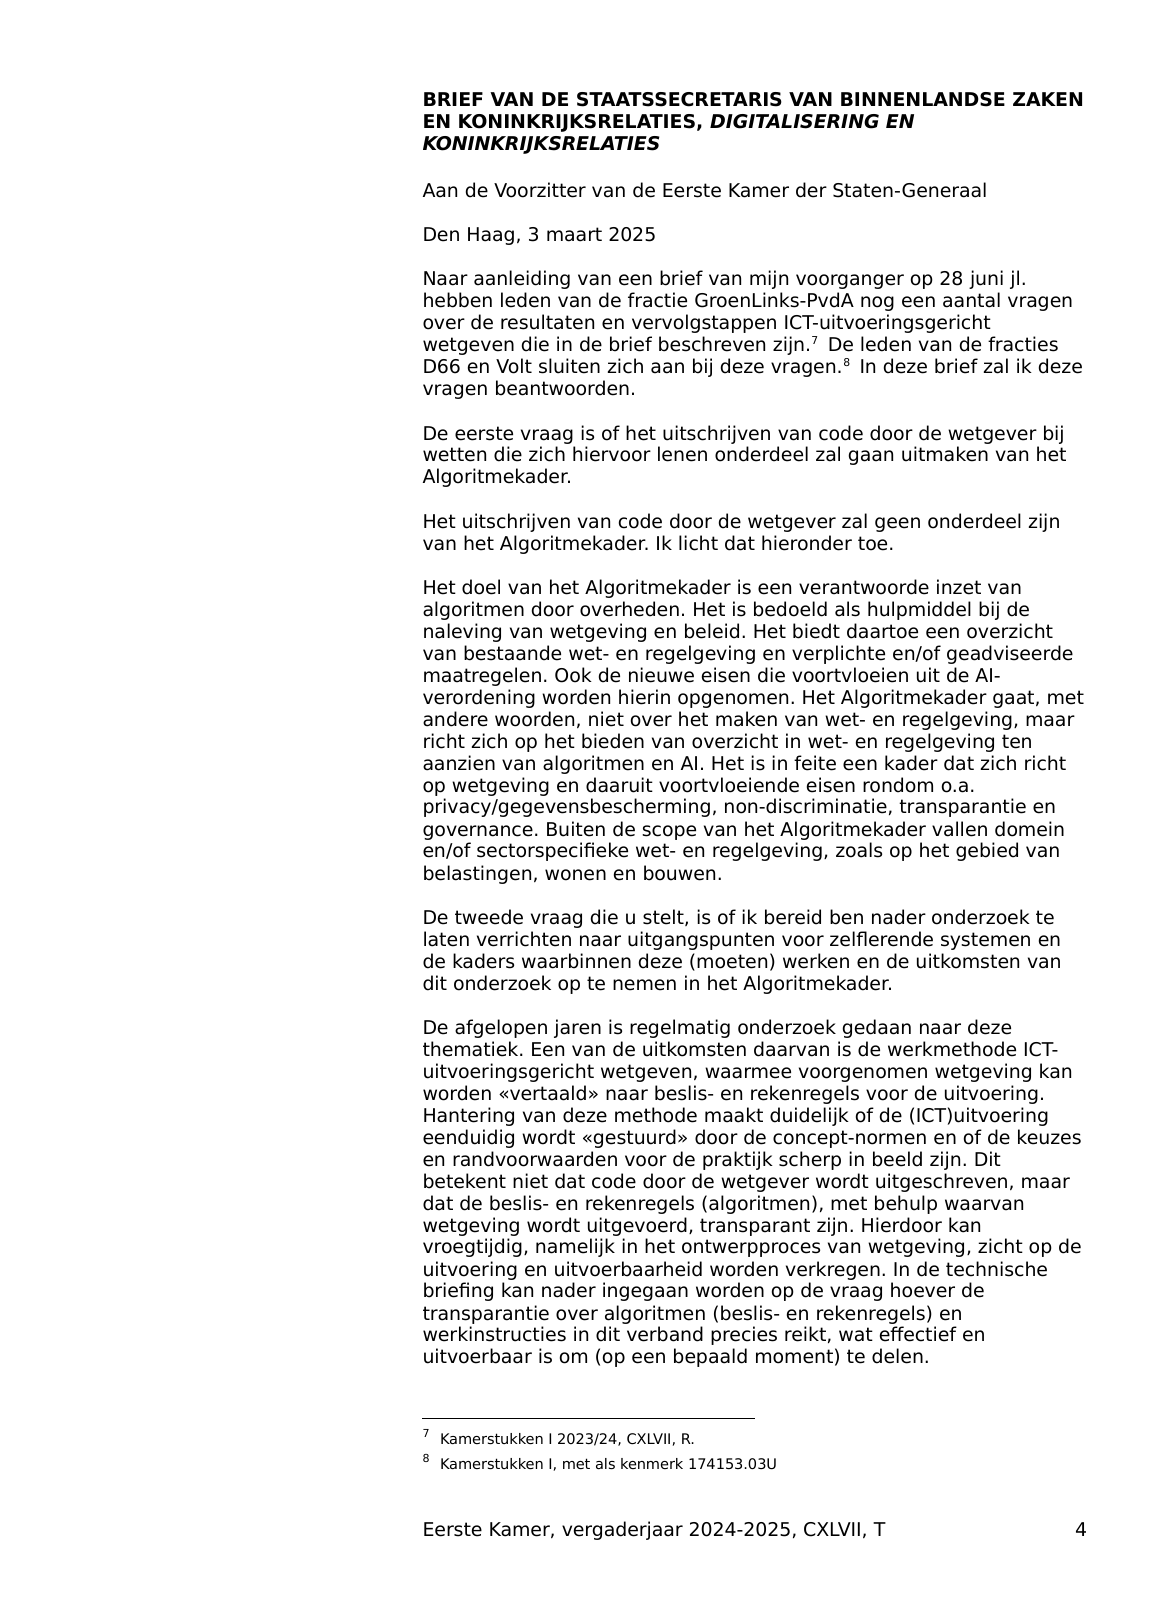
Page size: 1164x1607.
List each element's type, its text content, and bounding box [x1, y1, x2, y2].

text De eerste vraag is of het uitschrijven van code door de wetgever bij wetten die zich hiervoor lenen onderdeel zal gaan uitmaken van het Algoritmekader. [422, 422, 1087, 488]
text Kamerstukken I 2023/24, CXLVII, R. [422, 1427, 1087, 1449]
text Kamerstukken I, met als kenmerk 174153.03U [422, 1452, 1087, 1474]
text Het doel van het Algoritmekader is een verantwoorde inzet van algoritmen door overheden. Het is bedoeld als hulpmiddel bij de naleving van wetgeving en beleid. Het biedt daartoe een overzicht van bestaande wet- en regelgeving en verplichte en/of geadviseerde maatregelen. Ook de nieuwe eisen die voortvloeien uit de AI-verordening worden hierin opgenomen. Het Algoritmekader gaat, met andere woorden, niet over het maken van wet- en regelgeving, maar richt zich op het bieden van overzicht in wet- en regelgeving ten aanzien van algoritmen en AI. Het is in feite een kader dat zich richt op wetgeving en daaruit voortvloeiende eisen rondom o.a. privacy/gegevensbescherming, non-discriminatie, transparantie en governance. Buiten de scope van het Algoritmekader vallen domein en/of sectorspecifieke wet- en regelgeving, zoals op het gebied van belastingen, wonen en bouwen. [422, 577, 1087, 884]
text Aan de Voorzitter van de Eerste Kamer der Staten-Generaal [422, 180, 1087, 202]
text Het uitschrijven van code door de wetgever zal geen onderdeel zijn van het Algoritmekader. Ik licht dat hieronder toe. [422, 511, 1087, 554]
text De tweede vraag die u stelt, is of ik bereid ben nader onderzoek te laten verrichten naar uitgangspunten voor zelflerende systemen en de kaders waarbinnen deze (moeten) werken en de uitkomsten van dit onderzoek op te nemen in het Algoritmekader. [422, 907, 1087, 994]
text Den Haag, 3 maart 2025 [422, 224, 1087, 246]
subtitle BRIEF VAN DE STAATSSECRETARIS VAN BINNENLANDSE ZAKEN EN KONINKRIJKSRELATIES, DIGITALISERING EN KONINKRIJKSRELATIES [422, 89, 1087, 155]
text De afgelopen jaren is regelmatig onderzoek gedaan naar deze thematiek. Een van de uitkomsten daarvan is de werkmethode ICT-uitvoeringsgericht wetgeven, waarmee voorgenomen wetgeving kan worden «vertaald» naar beslis- en rekenregels voor de uitvoering. Hantering van deze methode maakt duidelijk of de (ICT)uitvoering eenduidig wordt «gestuurd» door de concept-normen en of de keuzes en randvoorwaarden voor de praktijk scherp in beeld zijn. Dit betekent niet dat code door de wetgever wordt uitgeschreven, maar dat de beslis- en rekenregels (algoritmen), met behulp waarvan wetgeving wordt uitgevoerd, transparant zijn. Hierdoor kan vroegtijdig, namelijk in het ontwerpproces van wetgeving, zicht op de uitvoering en uitvoerbaarheid worden verkregen. In de technische briefing kan nader ingegaan worden op de vraag hoever de transparantie over algoritmen (beslis- en rekenregels) en werkinstructies in dit verband precies reikt, wat effectief en uitvoerbaar is om (op een bepaald moment) te delen. [422, 1017, 1087, 1368]
text Naar aanleiding van een brief van mijn voorganger op 28 juni jl. hebben leden van de fractie GroenLinks-PvdA nog een aantal vragen over de resultaten en vervolgstappen ICT-uitvoeringsgericht wetgeven die in de brief beschreven zijn. De leden van de fracties D66 en Volt sluiten zich aan bij deze vragen. In deze brief zal ik deze vragen beantwoorden. [422, 268, 1087, 400]
